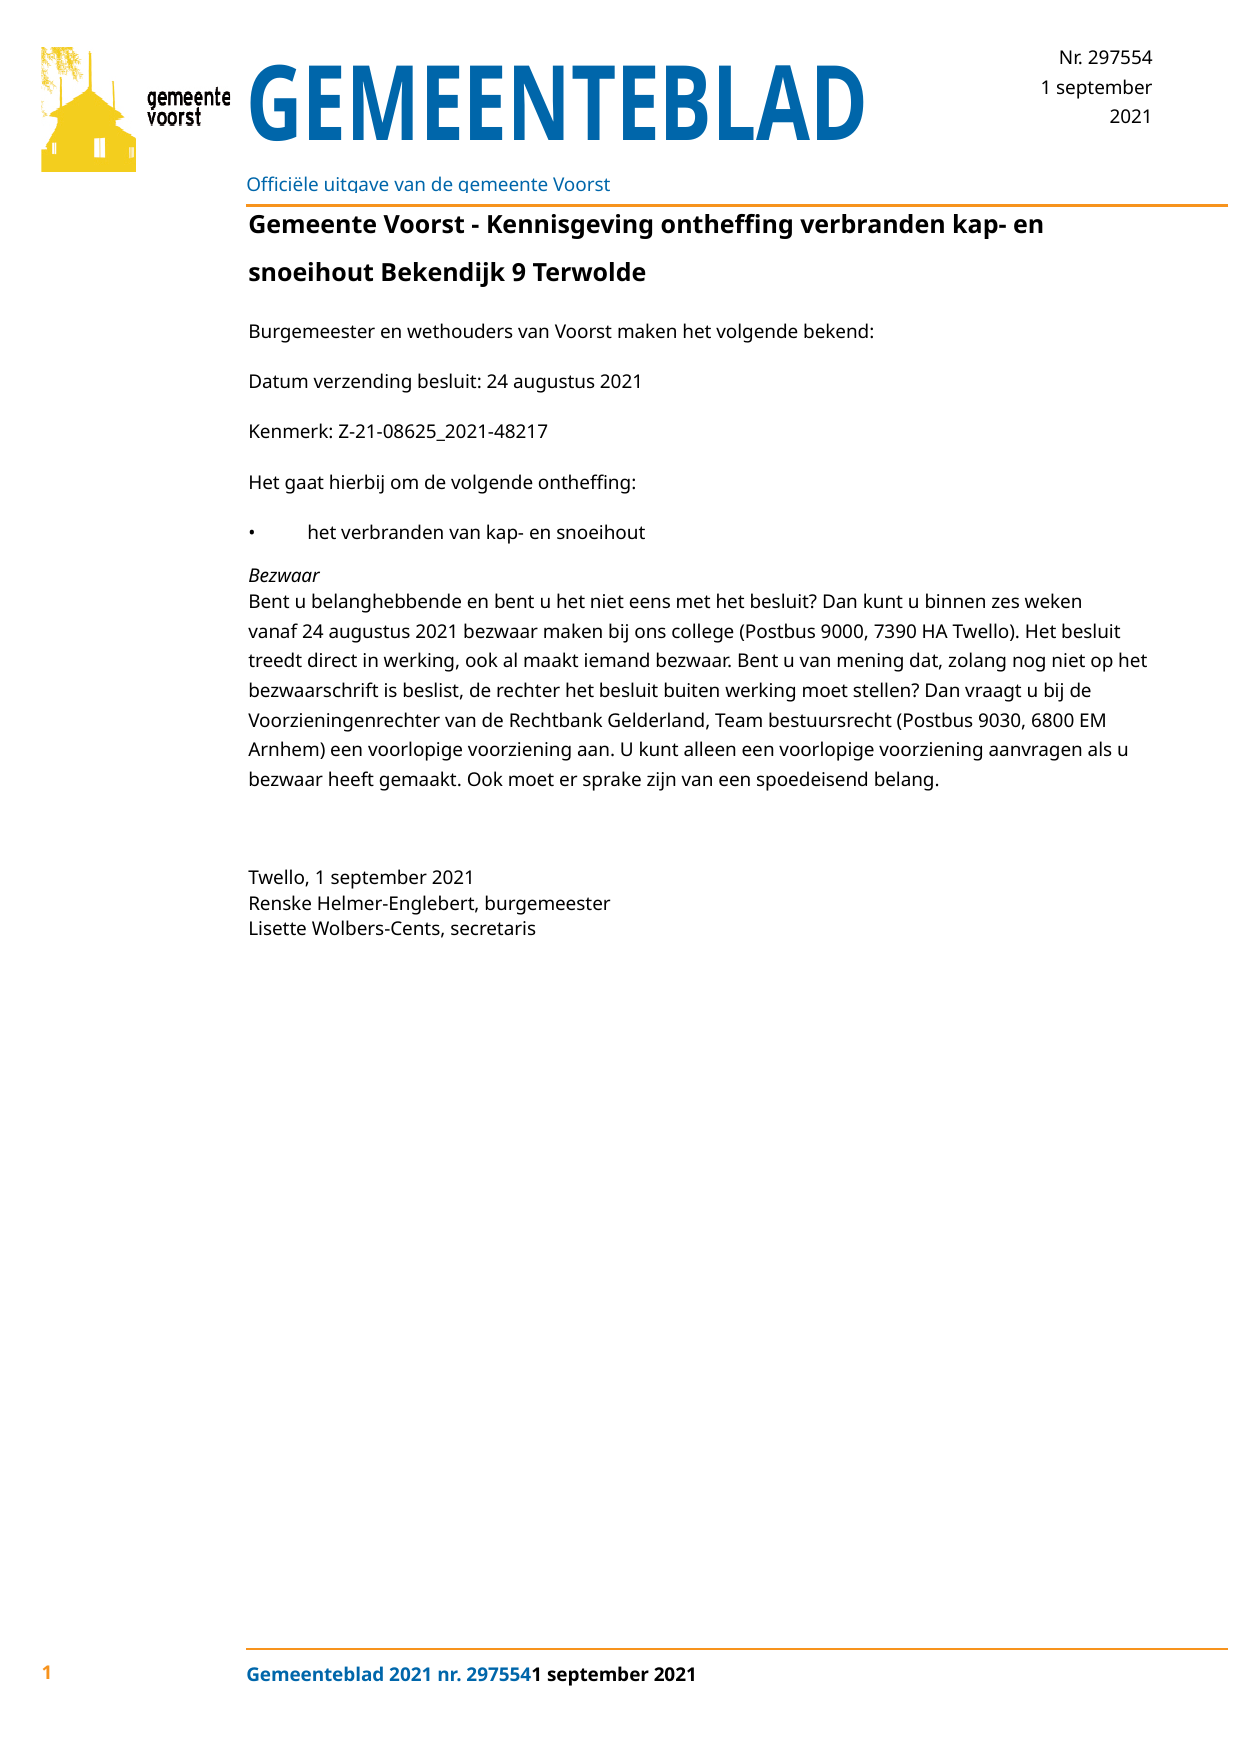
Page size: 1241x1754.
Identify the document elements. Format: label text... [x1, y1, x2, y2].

text Gemeente Voorst - Kennisgeving ontheffing verbranden kap- en snoeihout Bekendijk 9 Terwolde [248, 207, 1152, 288]
text Het gaat hierbij om de volgende ontheffing: [248, 469, 1152, 495]
text Twello, 1 september 2021 [248, 864, 1152, 890]
text Bent u belanghebbende en bent u het niet eens met het besluit? Dan kunt u binnen zes weken vanaf 24 augustus 2021 bezwaar maken bij ons college (Postbus 9000, 7390 HA Twello). Het besluit treedt direct in werking, ook al maakt iemand bezwaar. Bent u van mening dat, zolang nog niet op het bezwaarschrift is beslist, de rechter het besluit buiten werking moet stellen? Dan vraagt u bij de Voorzieningenrechter van de Rechtbank Gelderland, Team bestuursrecht (Postbus 9030, 6800 EM Arnhem) een voorlopige voorziening aan. U kunt alleen een voorlopige voorziening aanvragen als u bezwaar heeft gemaakt. Ook moet er sprake zijn van een spoedeisend belang. [248, 588, 1152, 792]
text Datum verzending besluit: 24 augustus 2021 [248, 368, 1152, 394]
text Lisette Wolbers-Cents, secretaris [248, 916, 1152, 941]
text Renske Helmer-Englebert, burgemeester [248, 890, 1152, 916]
picture [41, 47, 231, 172]
list het verbranden van kap- en snoeihout [248, 519, 1152, 545]
text Bezwaar [248, 563, 1152, 588]
text Burgemeester en wethouders van Voorst maken het volgende bekend: [248, 318, 1152, 344]
text Kenmerk: Z-21-08625_2021-48217 [248, 419, 1152, 444]
